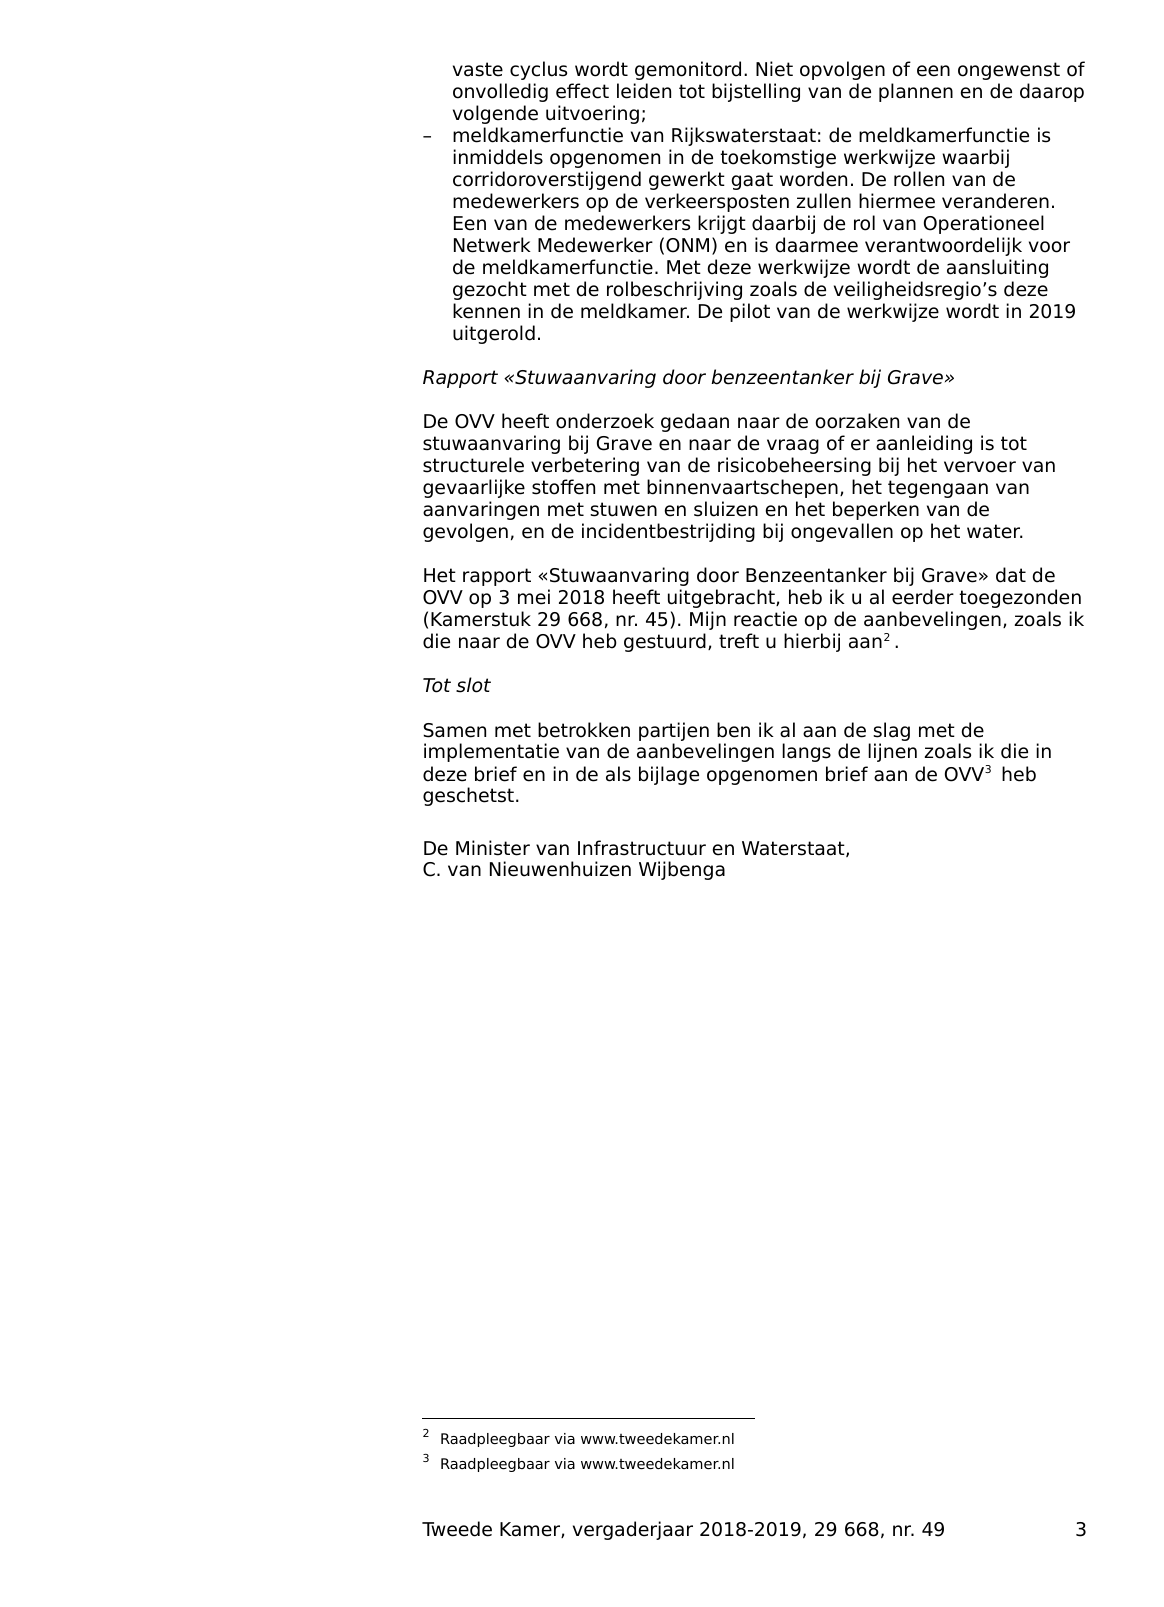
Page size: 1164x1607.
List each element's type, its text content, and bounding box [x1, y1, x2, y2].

text De Minister van Infrastructuur en Waterstaat, C. van Nieuwenhuizen Wijbenga [422, 837, 1087, 881]
subtitle Tot slot [422, 675, 1087, 697]
subtitle Rapport «Stuwaanvaring door benzeentanker bij Grave» [422, 367, 1087, 389]
text De OVV heeft onderzoek gedaan naar de oorzaken van de stuwaanvaring bij Grave en naar de vraag of er aanleiding is tot structurele verbetering van de risicobeheersing bij het vervoer van gevaarlijke stoffen met binnenvaartschepen, het tegengaan van aanvaringen met stuwen en sluizen en het beperken van de gevolgen, en de incidentbestrijding bij ongevallen op het water. [422, 411, 1087, 543]
text Samen met betrokken partijen ben ik al aan de slag met de implementatie van de aanbevelingen langs de lijnen zoals ik die in deze brief en in de als bijlage opgenomen brief aan de OVV heb geschetst. [422, 719, 1087, 807]
text Het rapport «Stuwaanvaring door Benzeentanker bij Grave» dat de OVV op 3 mei 2018 heeft uitgebracht, heb ik u al eerder toegezonden (Kamerstuk 29 668, nr. 45). Mijn reactie op de aanbevelingen, zoals ik die naar de OVV heb gestuurd, treft u hierbij aan. [422, 565, 1087, 653]
text Raadpleegbaar via www.tweedekamer.nl [422, 1427, 1087, 1449]
text Raadpleegbaar via www.tweedekamer.nl [422, 1452, 1087, 1474]
text – meldkamerfunctie van Rijkswaterstaat: de meldkamerfunctie is inmiddels opgenomen in de toekomstige werkwijze waarbij corridoroverstijgend gewerkt gaat worden. De rollen van de medewerkers op de verkeersposten zullen hiermee veranderen. Een van de medewerkers krijgt daarbij de rol van Operationeel Netwerk Medewerker (ONM) en is daarmee verantwoordelijk voor de meldkamerfunctie. Met deze werkwijze wordt de aansluiting gezocht met de rolbeschrijving zoals de veiligheidsregio’s deze kennen in de meldkamer. De pilot van de werkwijze wordt in 2019 uitgerold. [422, 125, 1087, 345]
text vaste cyclus wordt gemonitord. Niet opvolgen of een ongewenst of onvolledig effect leiden tot bijstelling van de plannen en de daarop volgende uitvoering; [422, 59, 1087, 125]
